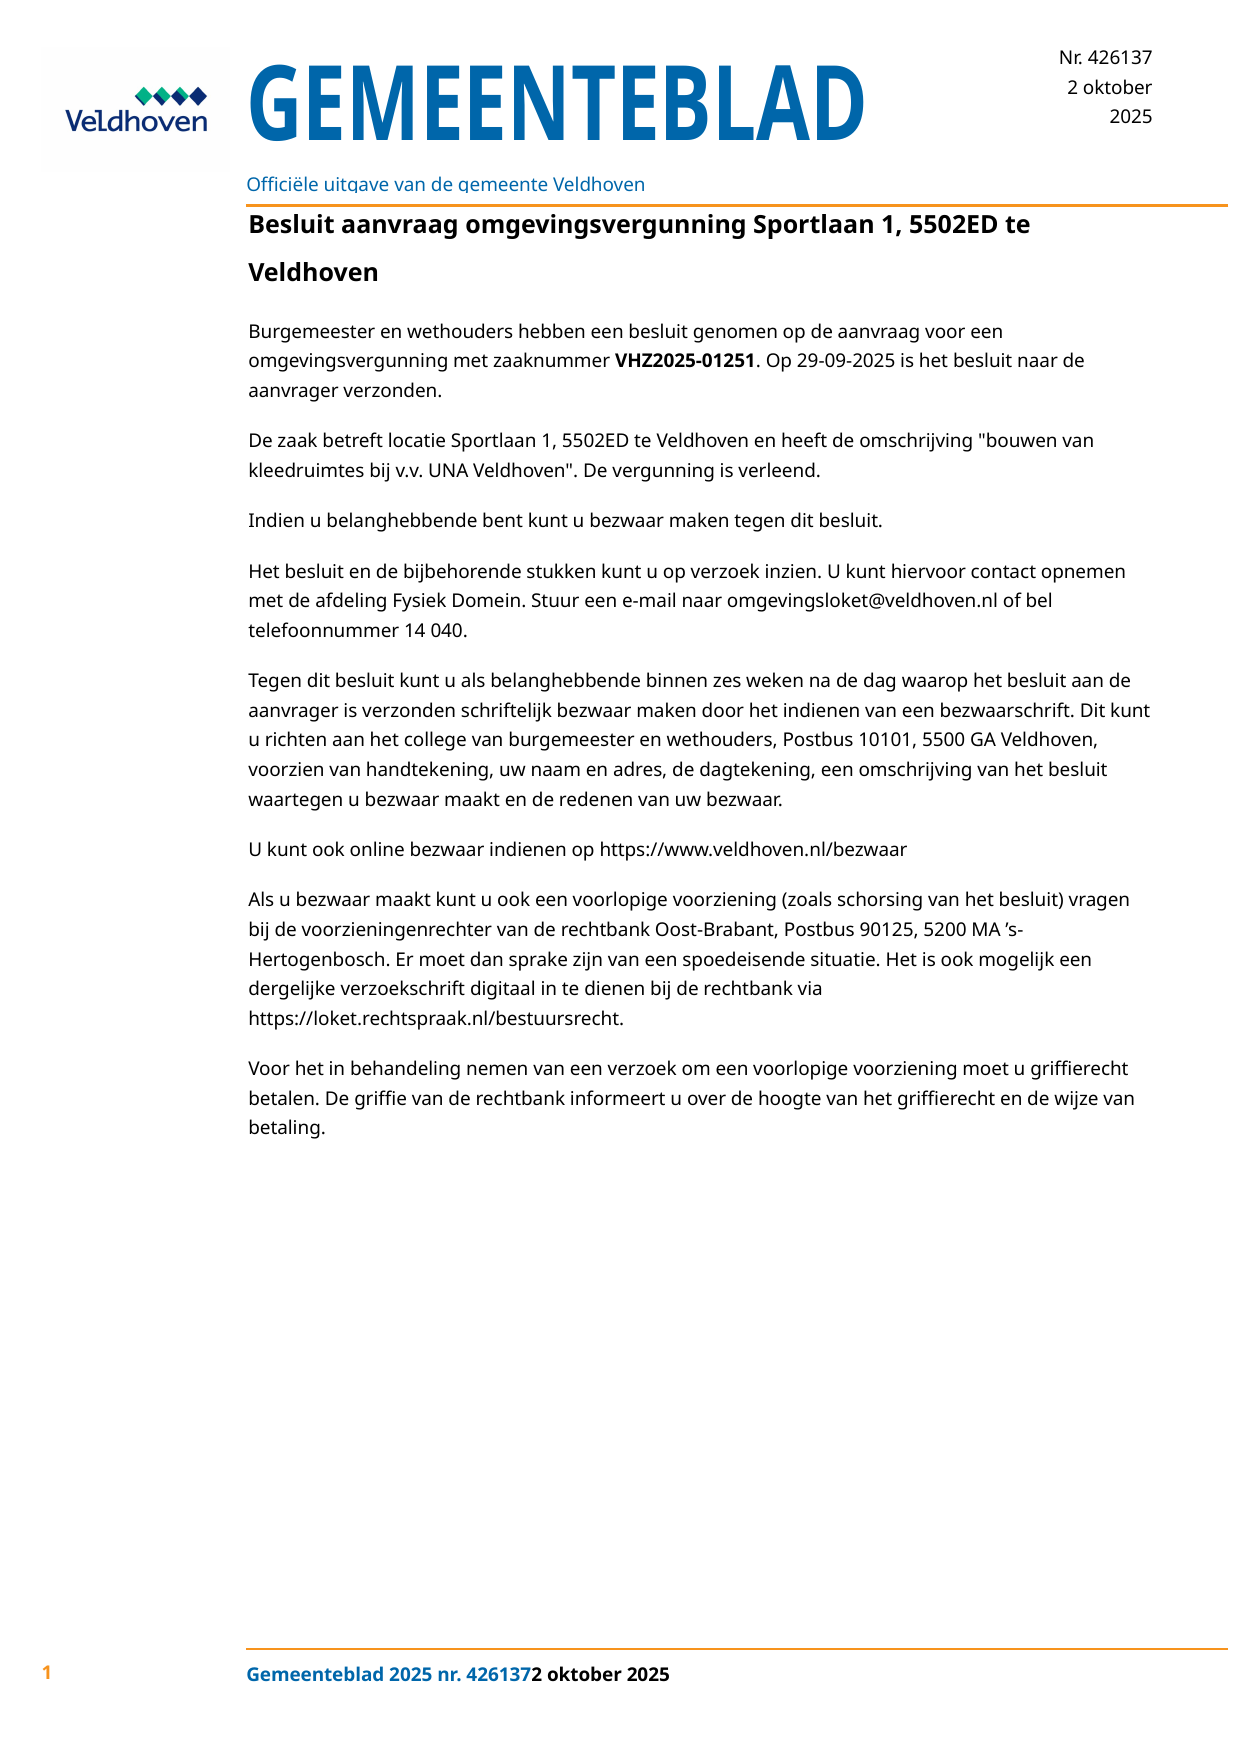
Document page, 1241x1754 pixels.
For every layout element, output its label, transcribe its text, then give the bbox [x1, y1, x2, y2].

picture [41, 47, 231, 172]
text Burgemeester en wethouders hebben een besluit genomen op de aanvraag voor een omgevingsvergunning met zaaknummer VHZ2025-01251. Op 29-09-2025 is het besluit naar de aanvrager verzonden. [248, 318, 1152, 403]
text Het besluit en de bijbehorende stukken kunt u op verzoek inzien. U kunt hiervoor contact opnemen met de afdeling Fysiek Domein. Stuur een e-mail naar omgevingsloket@veldhoven.nl of bel telefoonnummer 14 040. [248, 558, 1152, 643]
text De zaak betreft locatie Sportlaan 1, 5502ED te Veldhoven en heeft de omschrijving "bouwen van kleedruimtes bij v.v. UNA Veldhoven". De vergunning is verleend. [248, 427, 1152, 483]
text Als u bezwaar maakt kunt u ook een voorlopige voorziening (zoals schorsing van het besluit) vragen bij de voorzieningenrechter van de rechtbank Oost-Brabant, Postbus 90125, 5200 MA ’s-Hertogenbosch. Er moet dan sprake zijn van een spoedeisende situatie. Het is ook mogelijk een dergelijke verzoekschrift digitaal in te dienen bij de rechtbank via https://loket.rechtspraak.nl/bestuursrecht. [248, 887, 1152, 1031]
text Besluit aanvraag omgevingsvergunning Sportlaan 1, 5502ED te Veldhoven [248, 207, 1152, 288]
text Indien u belanghebbende bent kunt u bezwaar maken tegen dit besluit. [248, 507, 1152, 533]
text U kunt ook online bezwaar indienen op https://www.veldhoven.nl/bezwaar [248, 836, 1152, 862]
text Voor het in behandeling nemen van een verzoek om een voorlopige voorziening moet u griffierecht betalen. De griffie van de rechtbank informeert u over de hoogte van het griffierecht en de wijze van betaling. [248, 1055, 1152, 1140]
text Tegen dit besluit kunt u als belanghebbende binnen zes weken na de dag waarop het besluit aan de aanvrager is verzonden schriftelijk bezwaar maken door het indienen van een bezwaarschrift. Dit kunt u richten aan het college van burgemeester en wethouders, Postbus 10101, 5500 GA Veldhoven, voorzien van handtekening, uw naam en adres, de dagtekening, een omschrijving van het besluit waartegen u bezwaar maakt en de redenen van uw bezwaar. [248, 667, 1152, 812]
